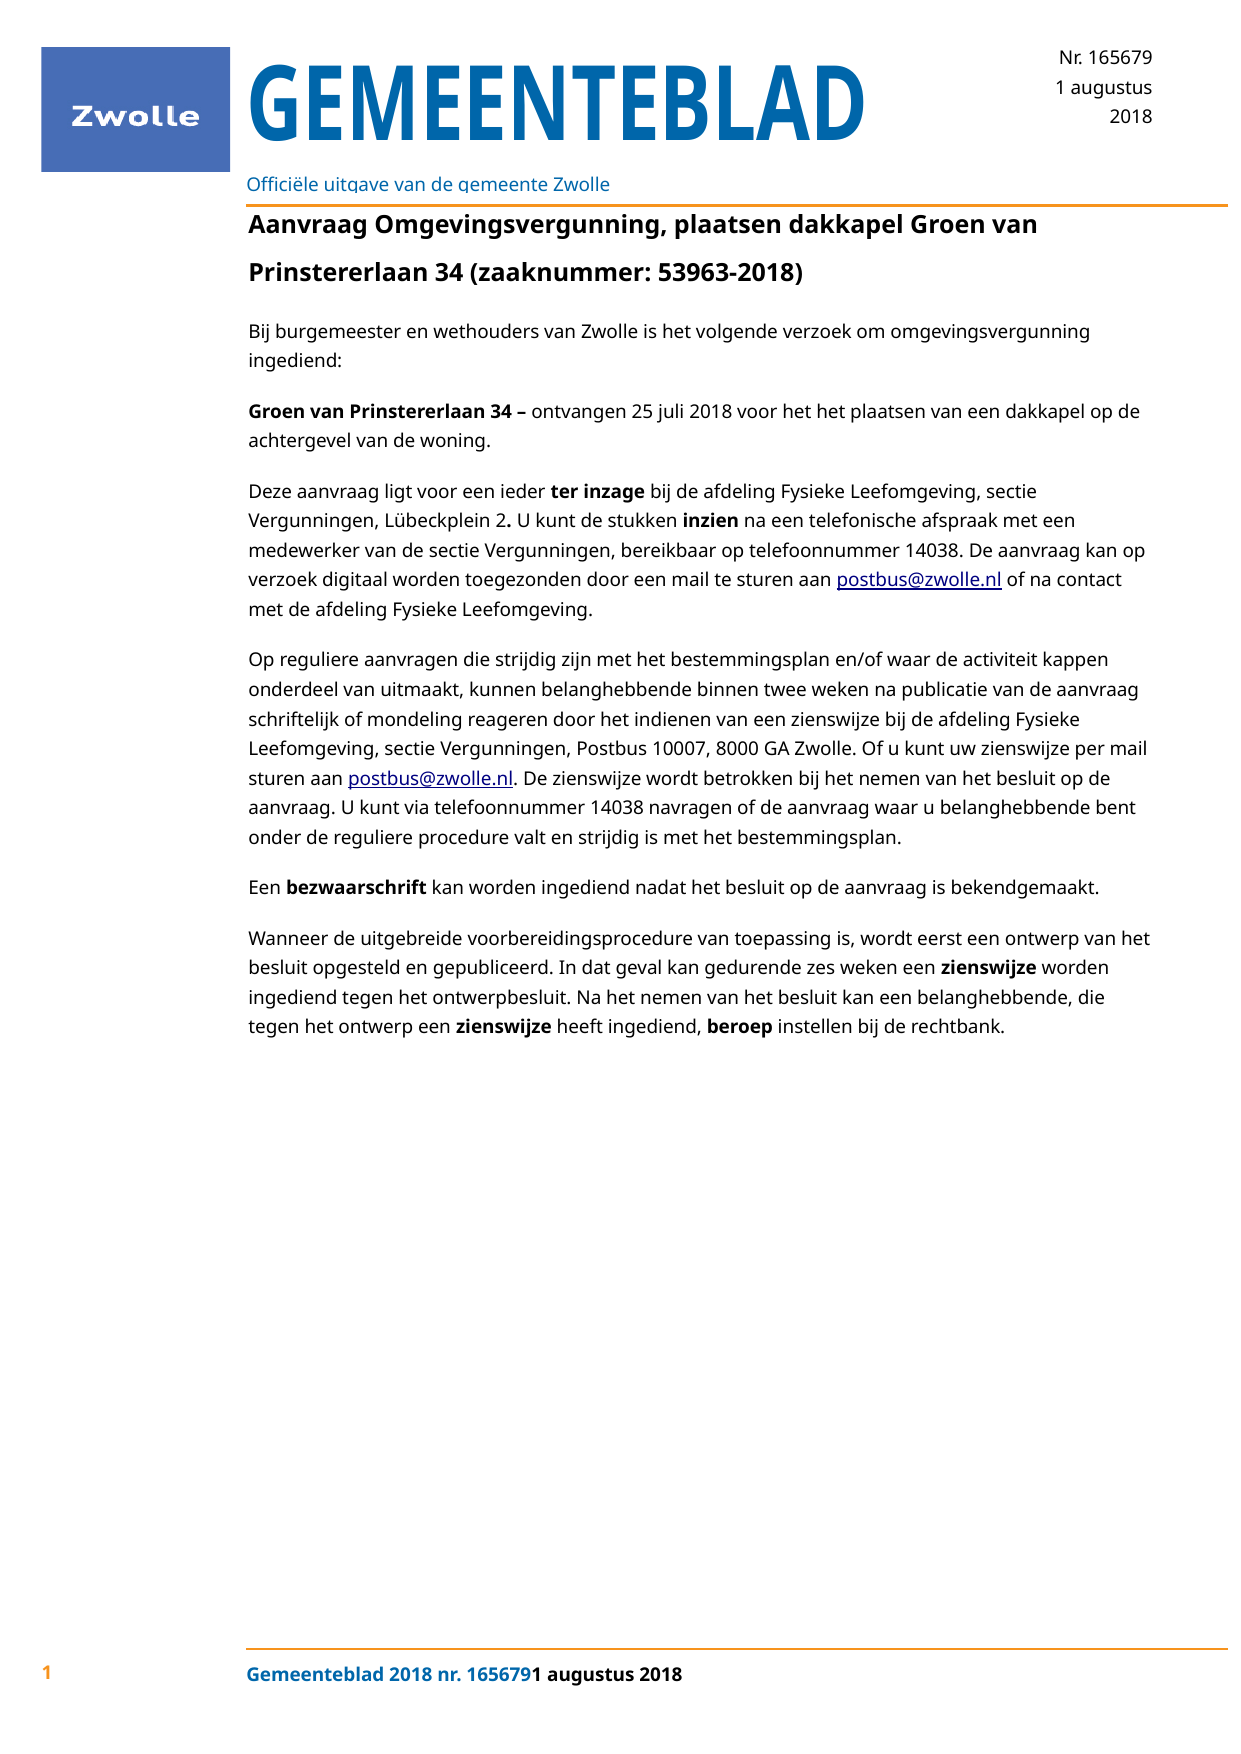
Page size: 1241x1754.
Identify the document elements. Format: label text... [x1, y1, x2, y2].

text Groen van Prinstererlaan 34 – ontvangen 25 juli 2018 voor het het plaatsen van een dakkapel op de achtergevel van de woning. [248, 398, 1152, 453]
text Aanvraag Omgevingsvergunning, plaatsen dakkapel Groen van Prinstererlaan 34 (zaaknummer: 53963-2018) [248, 207, 1152, 288]
picture [41, 47, 231, 172]
text Deze aanvraag ligt voor een ieder ter inzage bij de afdeling Fysieke Leefomgeving, sectie Vergunningen, Lübeckplein 2. U kunt de stukken inzien na een telefonische afspraak met een medewerker van de sectie Vergunningen, bereikbaar op telefoonnummer 14038. De aanvraag kan op verzoek digitaal worden toegezonden door een mail te sturen aan postbus@zwolle.nl of na contact met de afdeling Fysieke Leefomgeving. [248, 478, 1152, 622]
text Bij burgemeester en wethouders van Zwolle is het volgende verzoek om omgevingsvergunning ingediend: [248, 318, 1152, 373]
text Op reguliere aanvragen die strijdig zijn met het bestemmingsplan en/of waar de activiteit kappen onderdeel van uitmaakt, kunnen belanghebbende binnen twee weken na publicatie van de aanvraag schriftelijk of mondeling reageren door het indienen van een zienswijze bij de afdeling Fysieke Leefomgeving, sectie Vergunningen, Postbus 10007, 8000 GA Zwolle. Of u kunt uw zienswijze per mail sturen aan postbus@zwolle.nl. De zienswijze wordt betrokken bij het nemen van het besluit op de aanvraag. U kunt via telefoonnummer 14038 navragen of de aanvraag waar u belanghebbende bent onder de reguliere procedure valt en strijdig is met het bestemmingsplan. [248, 647, 1152, 850]
text Wanneer de uitgebreide voorbereidingsprocedure van toepassing is, wordt eerst een ontwerp van het besluit opgesteld en gepubliceerd. In dat geval kan gedurende zes weken een zienswijze worden ingediend tegen het ontwerpbesluit. Na het nemen van het besluit kan een belanghebbende, die tegen het ontwerp een zienswijze heeft ingediend, beroep instellen bij de rechtbank. [248, 925, 1152, 1039]
text Een bezwaarschrift kan worden ingediend nadat het besluit op de aanvraag is bekendgemaakt. [248, 874, 1152, 900]
